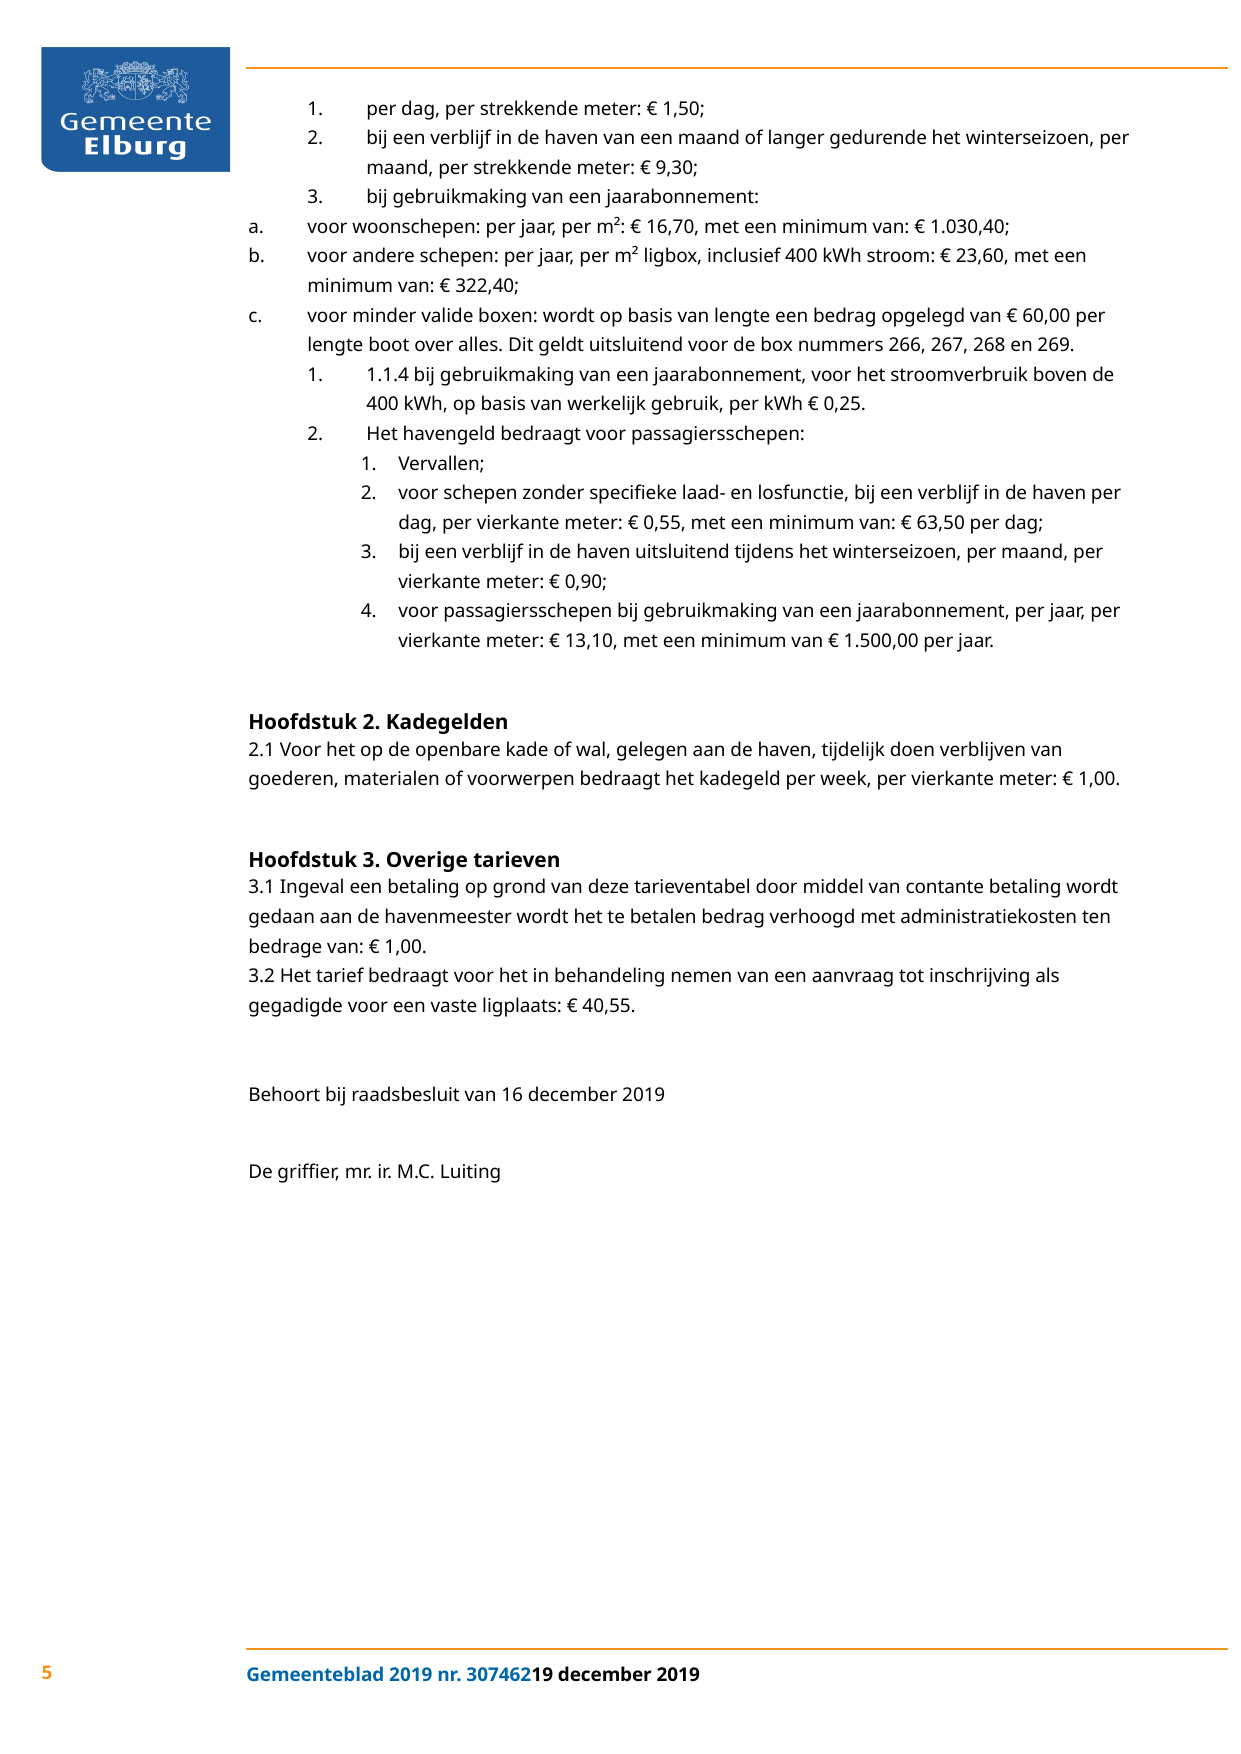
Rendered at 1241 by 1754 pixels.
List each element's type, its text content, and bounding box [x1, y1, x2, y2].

text Hoofdstuk 3. Overige tarieven [248, 845, 1152, 874]
text 2.1 Voor het op de openbare kade of wal, gelegen aan de haven, tijdelijk doen verblijven van goederen, materialen of voorwerpen bedraagt het kadegeld per week, per vierkante meter: € 1,00. [248, 736, 1152, 791]
list voor andere schepen: per jaar, per m² ligbox, inclusief 400 kWh stroom: € 23,60, met een minimum van: € 322,40; [248, 243, 1152, 298]
text 3.2 Het tarief bedraagt voor het in behandeling nemen van een aanvraag tot inschrijving als gegadigde voor een vaste ligplaats: € 40,55. [248, 962, 1152, 1018]
picture [41, 47, 231, 172]
list voor minder valide boxen: wordt op basis van lengte een bedrag opgelegd van € 60,00 per lengte boot over alles. Dit geldt uitsluitend voor de box nummers 266, 267, 268 en 269. [248, 302, 1152, 357]
list voor passagiersschepen bij gebruikmaking van een jaarabonnement, per jaar, per vierkante meter: € 13,10, met een minimum van € 1.500,00 per jaar. [361, 598, 1152, 653]
list bij een verblijf in de haven uitsluitend tijdens het winterseizoen, per maand, per vierkante meter: € 0,90; [361, 538, 1152, 594]
text Hoofdstuk 2. Kadegelden [248, 707, 1152, 736]
list per dag, per strekkende meter: € 1,50; [307, 95, 1152, 121]
list bij een verblijf in de haven van een maand of langer gedurende het winterseizoen, per maand, per strekkende meter: € 9,30; [307, 124, 1152, 180]
list bij gebruikmaking van een jaarabonnement: [307, 183, 1152, 209]
text De griffier, mr. ir. M.C. Luiting [248, 1158, 1152, 1184]
list Het havengeld bedraagt voor passagiersschepen: [307, 420, 1152, 446]
list Vervallen; [361, 450, 1152, 476]
list 1.1.4 bij gebruikmaking van een jaarabonnement, voor het stroomverbruik boven de 400 kWh, op basis van werkelijk gebruik, per kWh € 0,25. [307, 361, 1152, 416]
list voor woonschepen: per jaar, per m²: € 16,70, met een minimum van: € 1.030,40; [248, 213, 1152, 239]
list voor schepen zonder specifieke laad- en losfunctie, bij een verblijf in de haven per dag, per vierkante meter: € 0,55, met een minimum van: € 63,50 per dag; [361, 479, 1152, 535]
text 3.1 Ingeval een betaling op grond van deze tarieventabel door middel van contante betaling wordt gedaan aan de havenmeester wordt het te betalen bedrag verhoogd met administratiekosten ten bedrage van: € 1,00. [248, 874, 1152, 959]
text Behoort bij raadsbesluit van 16 december 2019 [248, 1081, 1152, 1107]
